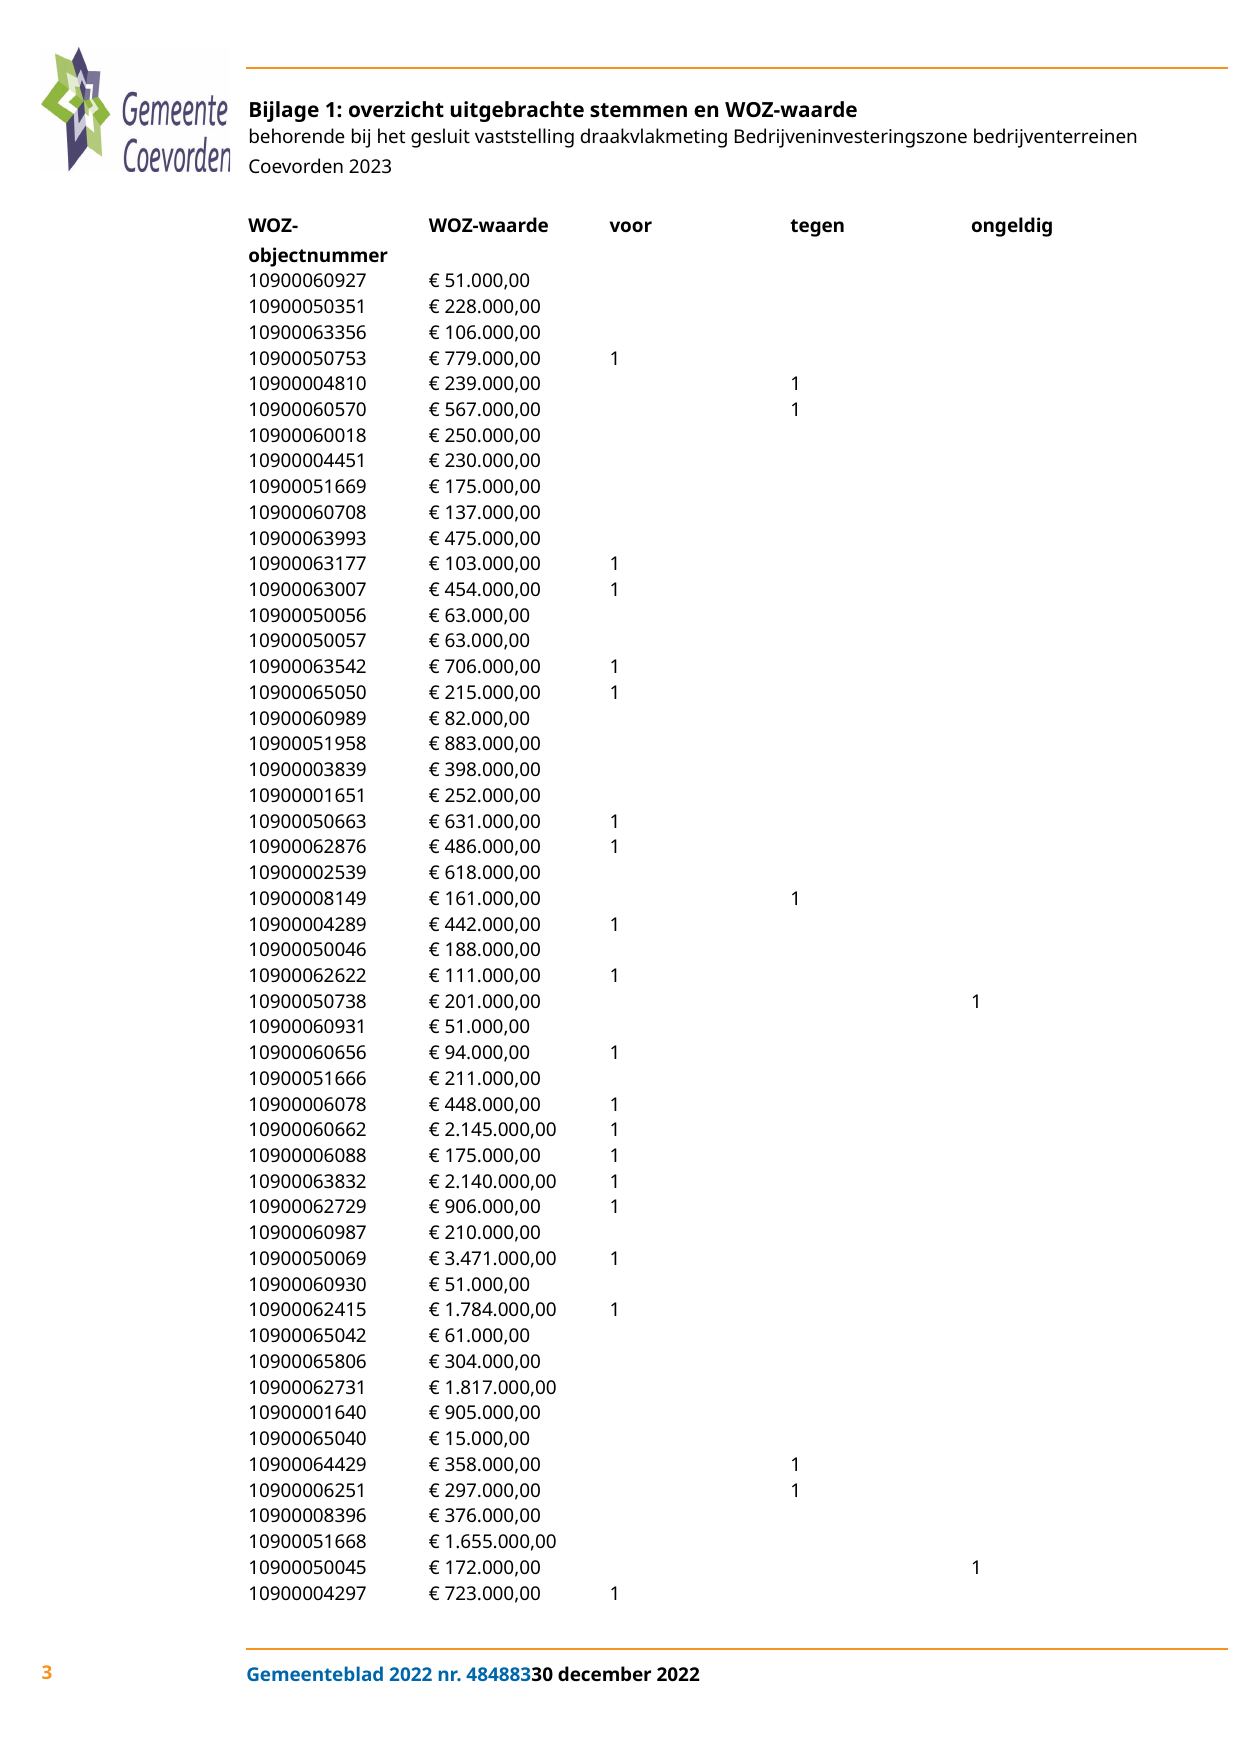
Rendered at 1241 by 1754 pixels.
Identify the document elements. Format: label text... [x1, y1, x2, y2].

table_cell 1 [609, 1297, 790, 1322]
table_cell € 906.000,00 [429, 1194, 609, 1219]
table_cell 10900051668 [248, 1528, 429, 1554]
table_cell 1 [790, 1477, 971, 1502]
table_cell 10900060662 [248, 1117, 429, 1142]
table_cell [971, 602, 1152, 628]
table_cell [971, 679, 1152, 705]
table_cell 10900004451 [248, 448, 429, 473]
text Bijlage 1: overzicht uitgebrachte stemmen en WOZ-waarde [248, 95, 1152, 123]
table_cell [971, 1323, 1152, 1348]
table_cell € 631.000,00 [429, 808, 609, 833]
table_cell 1 [609, 1580, 790, 1605]
table_cell 10900060708 [248, 499, 429, 525]
table_cell € 250.000,00 [429, 422, 609, 448]
table_cell [790, 1503, 971, 1528]
table_cell [790, 422, 971, 448]
table_cell [971, 1245, 1152, 1271]
table_cell 10900062622 [248, 962, 429, 988]
table_cell 10900006251 [248, 1477, 429, 1502]
table_cell [609, 319, 790, 345]
table_cell 10900006088 [248, 1142, 429, 1168]
table_cell [790, 1297, 971, 1322]
table_cell € 567.000,00 [429, 396, 609, 422]
table_cell 1 [609, 911, 790, 936]
table_cell 1 [609, 345, 790, 370]
table_cell 10900001640 [248, 1400, 429, 1425]
table_cell 10900050056 [248, 602, 429, 628]
table_cell 10900060931 [248, 1014, 429, 1039]
table_cell 10900065042 [248, 1323, 429, 1348]
table_cell [609, 268, 790, 293]
table_cell 10900051666 [248, 1065, 429, 1091]
table_cell [609, 602, 790, 628]
table_cell € 51.000,00 [429, 268, 609, 293]
table_cell 10900064429 [248, 1451, 429, 1477]
table_cell [971, 422, 1152, 448]
table_cell [790, 962, 971, 988]
table_cell [790, 551, 971, 576]
table_cell [609, 525, 790, 551]
table_cell [609, 1528, 790, 1554]
table_cell 10900060987 [248, 1220, 429, 1245]
table_cell [609, 473, 790, 499]
table_cell [971, 1580, 1152, 1605]
table_cell [790, 988, 971, 1014]
table_cell [790, 1220, 971, 1245]
table_cell [790, 654, 971, 679]
table_header WOZ-objectnummer [248, 212, 429, 267]
table_cell [790, 859, 971, 885]
table_cell [971, 1091, 1152, 1117]
table_cell 1 [609, 834, 790, 859]
table_cell [609, 731, 790, 756]
table_cell € 2.140.000,00 [429, 1168, 609, 1194]
table_cell [609, 1400, 790, 1425]
table_cell [609, 1374, 790, 1399]
table_cell [609, 422, 790, 448]
table_cell [609, 885, 790, 911]
table_cell € 111.000,00 [429, 962, 609, 988]
table_cell € 297.000,00 [429, 1477, 609, 1502]
table_cell € 905.000,00 [429, 1400, 609, 1425]
table_cell [609, 1503, 790, 1528]
table_header voor [609, 212, 790, 267]
table_cell 10900050663 [248, 808, 429, 833]
table_cell 10900063993 [248, 525, 429, 551]
table_cell [609, 988, 790, 1014]
table_cell [609, 1451, 790, 1477]
table_cell [790, 576, 971, 602]
table_cell € 486.000,00 [429, 834, 609, 859]
table_header WOZ-waarde [429, 212, 609, 267]
table_cell [971, 268, 1152, 293]
table_cell € 175.000,00 [429, 1142, 609, 1168]
table_cell 10900065040 [248, 1425, 429, 1451]
table_cell [609, 1554, 790, 1580]
table_cell [971, 1014, 1152, 1039]
table_cell € 448.000,00 [429, 1091, 609, 1117]
table_cell € 2.145.000,00 [429, 1117, 609, 1142]
table_header ongeldig [971, 212, 1152, 267]
table_cell [971, 731, 1152, 756]
table_cell [790, 293, 971, 319]
table_cell 10900050351 [248, 293, 429, 319]
table_cell [790, 345, 971, 370]
table_cell 10900003839 [248, 756, 429, 782]
table_cell 10900060927 [248, 268, 429, 293]
table_cell [790, 756, 971, 782]
table_cell [971, 1220, 1152, 1245]
table_cell € 103.000,00 [429, 551, 609, 576]
table_cell [609, 859, 790, 885]
table_cell 10900060570 [248, 396, 429, 422]
table_cell 1 [609, 1091, 790, 1117]
table_cell € 358.000,00 [429, 1451, 609, 1477]
table_cell [790, 1014, 971, 1039]
table_cell 10900065050 [248, 679, 429, 705]
table_cell [609, 705, 790, 731]
table_cell [790, 1580, 971, 1605]
table_cell € 51.000,00 [429, 1014, 609, 1039]
table_cell [790, 679, 971, 705]
table_cell [790, 499, 971, 525]
table_cell [971, 319, 1152, 345]
text behorende bij het gesluit vaststelling draakvlakmeting Bedrijveninvesteringszone bedrijventerreinen Coevorden 2023 [248, 123, 1152, 179]
table_cell € 175.000,00 [429, 473, 609, 499]
table_cell 10900002539 [248, 859, 429, 885]
table_cell [790, 1271, 971, 1297]
table_cell € 211.000,00 [429, 1065, 609, 1091]
table_cell [790, 1425, 971, 1451]
table_cell [790, 473, 971, 499]
table_cell 1 [971, 1554, 1152, 1580]
table_cell [609, 756, 790, 782]
table_cell 10900062729 [248, 1194, 429, 1219]
table_cell 1 [609, 1117, 790, 1142]
picture [41, 47, 231, 172]
table_cell [971, 1425, 1152, 1451]
table_cell € 376.000,00 [429, 1503, 609, 1528]
table_cell 10900004297 [248, 1580, 429, 1605]
table_cell [971, 1194, 1152, 1219]
table_cell 10900050753 [248, 345, 429, 370]
table_cell 10900063356 [248, 319, 429, 345]
table_cell [609, 1425, 790, 1451]
table_cell € 51.000,00 [429, 1271, 609, 1297]
table_cell 1 [609, 551, 790, 576]
table_cell [971, 756, 1152, 782]
table_cell 10900008396 [248, 1503, 429, 1528]
table_cell € 137.000,00 [429, 499, 609, 525]
table_cell [971, 859, 1152, 885]
table_cell [609, 1065, 790, 1091]
table_cell € 1.784.000,00 [429, 1297, 609, 1322]
table_cell € 442.000,00 [429, 911, 609, 936]
table_cell € 3.471.000,00 [429, 1245, 609, 1271]
table_cell 10900060930 [248, 1271, 429, 1297]
table_cell 1 [609, 576, 790, 602]
table_cell [971, 525, 1152, 551]
table_cell 10900063177 [248, 551, 429, 576]
table_cell 1 [790, 370, 971, 396]
table_cell [609, 936, 790, 962]
table_cell [609, 1323, 790, 1348]
table_cell € 188.000,00 [429, 936, 609, 962]
table_cell [971, 936, 1152, 962]
table_cell [971, 551, 1152, 576]
table_cell 1 [609, 1168, 790, 1194]
table_cell [790, 705, 971, 731]
table_cell [790, 834, 971, 859]
table_cell € 82.000,00 [429, 705, 609, 731]
table_cell [971, 499, 1152, 525]
table_cell [971, 473, 1152, 499]
table_cell [790, 1142, 971, 1168]
table_cell [609, 499, 790, 525]
table_cell [790, 319, 971, 345]
table_cell 1 [609, 1142, 790, 1168]
table_cell 10900060018 [248, 422, 429, 448]
table_cell 1 [971, 988, 1152, 1014]
table_cell [790, 731, 971, 756]
table_cell € 1.817.000,00 [429, 1374, 609, 1399]
table_cell [971, 885, 1152, 911]
table_cell [790, 1374, 971, 1399]
table_cell [971, 1348, 1152, 1374]
table_cell 1 [790, 1451, 971, 1477]
table_cell [790, 808, 971, 833]
table_cell 10900008149 [248, 885, 429, 911]
table_cell [790, 268, 971, 293]
table_cell 10900051669 [248, 473, 429, 499]
table_cell € 63.000,00 [429, 628, 609, 653]
table_header tegen [790, 212, 971, 267]
table_cell 10900063832 [248, 1168, 429, 1194]
table_cell [609, 628, 790, 653]
table_cell 1 [609, 679, 790, 705]
table_cell 10900060989 [248, 705, 429, 731]
table_cell € 252.000,00 [429, 782, 609, 808]
table_cell [971, 1451, 1152, 1477]
table_cell € 63.000,00 [429, 602, 609, 628]
table_cell 10900065806 [248, 1348, 429, 1374]
table_cell [971, 1503, 1152, 1528]
table_cell € 723.000,00 [429, 1580, 609, 1605]
table_cell 10900050738 [248, 988, 429, 1014]
table_cell € 210.000,00 [429, 1220, 609, 1245]
table_cell [971, 782, 1152, 808]
table_cell € 475.000,00 [429, 525, 609, 551]
table_cell [609, 1014, 790, 1039]
table_cell [971, 1271, 1152, 1297]
table_cell [790, 1194, 971, 1219]
table_cell [790, 936, 971, 962]
table_cell 10900050046 [248, 936, 429, 962]
table_cell [971, 911, 1152, 936]
table_cell [971, 834, 1152, 859]
table_cell [971, 1065, 1152, 1091]
table_cell [790, 1091, 971, 1117]
table_cell [971, 808, 1152, 833]
table_cell [609, 1348, 790, 1374]
table_cell 10900004289 [248, 911, 429, 936]
table_cell [790, 1039, 971, 1065]
table_cell [790, 1168, 971, 1194]
table_cell € 454.000,00 [429, 576, 609, 602]
table_cell € 15.000,00 [429, 1425, 609, 1451]
table_cell 10900004810 [248, 370, 429, 396]
table_cell 10900050057 [248, 628, 429, 653]
table_cell 10900060656 [248, 1039, 429, 1065]
table_cell [609, 370, 790, 396]
table_cell 10900050045 [248, 1554, 429, 1580]
table_cell [609, 396, 790, 422]
table_cell [790, 448, 971, 473]
table_cell [609, 1220, 790, 1245]
table_cell 10900062731 [248, 1374, 429, 1399]
table_cell [971, 370, 1152, 396]
table_cell [971, 654, 1152, 679]
table_cell [609, 782, 790, 808]
table_cell € 398.000,00 [429, 756, 609, 782]
table_cell € 230.000,00 [429, 448, 609, 473]
table_cell [790, 1554, 971, 1580]
table_cell [790, 1065, 971, 1091]
table_cell [609, 1477, 790, 1502]
table_cell 10900006078 [248, 1091, 429, 1117]
table_cell 1 [609, 962, 790, 988]
table_cell [971, 628, 1152, 653]
table_cell [790, 1245, 971, 1271]
table_cell 1 [609, 808, 790, 833]
table_cell [971, 1039, 1152, 1065]
table_cell € 61.000,00 [429, 1323, 609, 1348]
table_cell [790, 602, 971, 628]
table_cell [790, 1400, 971, 1425]
table_cell [971, 1117, 1152, 1142]
table_cell 1 [609, 1194, 790, 1219]
table_cell € 883.000,00 [429, 731, 609, 756]
table_cell [971, 1142, 1152, 1168]
table_cell 1 [609, 1245, 790, 1271]
table_cell [971, 293, 1152, 319]
table_cell [971, 1374, 1152, 1399]
table_cell € 239.000,00 [429, 370, 609, 396]
table_cell [971, 705, 1152, 731]
table_cell 10900062876 [248, 834, 429, 859]
table_cell [790, 1528, 971, 1554]
table_cell € 172.000,00 [429, 1554, 609, 1580]
table_cell 10900063007 [248, 576, 429, 602]
table_cell [790, 1323, 971, 1348]
table_cell € 94.000,00 [429, 1039, 609, 1065]
table_cell € 106.000,00 [429, 319, 609, 345]
table_cell € 1.655.000,00 [429, 1528, 609, 1554]
table_cell [971, 962, 1152, 988]
table_cell 10900001651 [248, 782, 429, 808]
table_cell € 618.000,00 [429, 859, 609, 885]
table_cell [609, 293, 790, 319]
table_cell [971, 1400, 1152, 1425]
table_cell 1 [609, 1039, 790, 1065]
table_cell € 706.000,00 [429, 654, 609, 679]
table_cell [971, 448, 1152, 473]
table_cell 1 [790, 885, 971, 911]
table_cell [790, 628, 971, 653]
table_cell 10900051958 [248, 731, 429, 756]
table_cell [971, 576, 1152, 602]
table_cell [790, 525, 971, 551]
table_cell € 304.000,00 [429, 1348, 609, 1374]
table_cell [971, 1528, 1152, 1554]
table_cell [971, 1168, 1152, 1194]
table_cell 1 [609, 654, 790, 679]
table_cell [971, 396, 1152, 422]
table_cell € 779.000,00 [429, 345, 609, 370]
table_cell [971, 345, 1152, 370]
table_cell [790, 1348, 971, 1374]
table_cell [790, 1117, 971, 1142]
table_cell [609, 448, 790, 473]
table_cell [790, 782, 971, 808]
table_cell € 201.000,00 [429, 988, 609, 1014]
table_cell € 228.000,00 [429, 293, 609, 319]
table_cell 10900062415 [248, 1297, 429, 1322]
table_cell [609, 1271, 790, 1297]
table_cell [971, 1297, 1152, 1322]
table_cell [971, 1477, 1152, 1502]
table_cell € 215.000,00 [429, 679, 609, 705]
table_cell 1 [790, 396, 971, 422]
table_cell [790, 911, 971, 936]
table_cell 10900050069 [248, 1245, 429, 1271]
table_cell 10900063542 [248, 654, 429, 679]
table_cell € 161.000,00 [429, 885, 609, 911]
